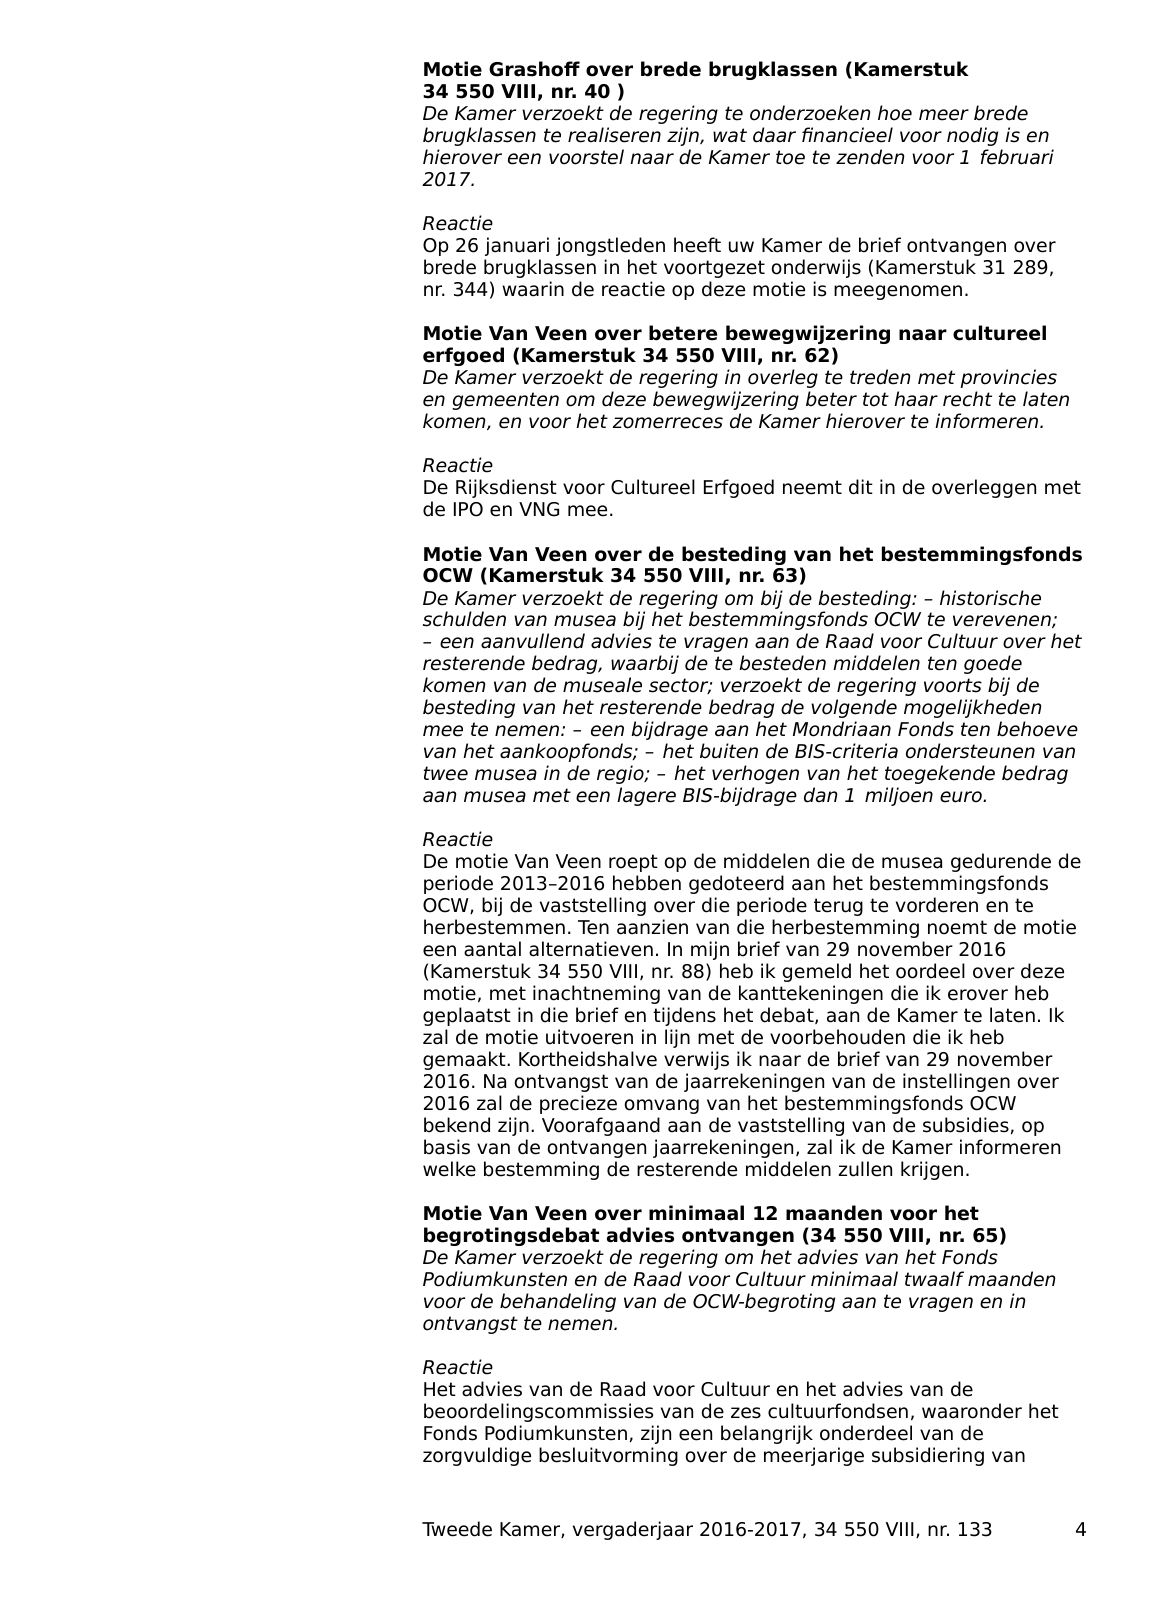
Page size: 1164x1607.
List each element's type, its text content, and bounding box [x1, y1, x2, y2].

text De Kamer verzoekt de regering om bij de besteding: – historische schulden van musea bij het bestemmingsfonds OCW te verevenen; – een aanvullend advies te vragen aan de Raad voor Cultuur over het resterende bedrag, waarbij de te besteden middelen ten goede komen van de museale sector; verzoekt de regering voorts bij de besteding van het resterende bedrag de volgende mogelijkheden mee te nemen: – een bijdrage aan het Mondriaan Fonds ten behoeve van het aankoopfonds; – het buiten de BIS-criteria ondersteunen van twee musea in de regio; – het verhogen van het toegekende bedrag aan musea met een lagere BIS-bijdrage dan 1 miljoen euro. [422, 587, 1087, 807]
text Reactie [422, 829, 1087, 851]
text De Kamer verzoekt de regering te onderzoeken hoe meer brede brugklassen te realiseren zijn, wat daar financieel voor nodig is en hierover een voorstel naar de Kamer toe te zenden voor 1 februari 2017. [422, 103, 1087, 191]
text Motie Grashoff over brede brugklassen (Kamerstuk 34 550 VIII, nr. 40 ) [422, 59, 1087, 103]
text De Kamer verzoekt de regering om het advies van het Fonds Podiumkunsten en de Raad voor Cultuur minimaal twaalf maanden voor de behandeling van de OCW-begroting aan te vragen en in ontvangst te nemen. [422, 1247, 1087, 1335]
text Motie Van Veen over minimaal 12 maanden voor het begrotingsdebat advies ontvangen (34 550 VIII, nr. 65) [422, 1203, 1087, 1247]
text Op 26 januari jongstleden heeft uw Kamer de brief ontvangen over brede brugklassen in het voortgezet onderwijs (Kamerstuk 31 289, nr. 344) waarin de reactie op deze motie is meegenomen. [422, 235, 1087, 301]
text Het advies van de Raad voor Cultuur en het advies van de beoordelingscommissies van de zes cultuurfondsen, waaronder het Fonds Podiumkunsten, zijn een belangrijk onderdeel van de zorgvuldige besluitvorming over de meerjarige subsidiering van [422, 1379, 1087, 1467]
text Reactie [422, 213, 1087, 235]
text Reactie [422, 1357, 1087, 1379]
text De motie Van Veen roept op de middelen die de musea gedurende de periode 2013–2016 hebben gedoteerd aan het bestemmingsfonds OCW, bij de vaststelling over die periode terug te vorderen en te herbestemmen. Ten aanzien van die herbestemming noemt de motie een aantal alternatieven. In mijn brief van 29 november 2016 (Kamerstuk 34 550 VIII, nr. 88) heb ik gemeld het oordeel over deze motie, met inachtneming van de kanttekeningen die ik erover heb geplaatst in die brief en tijdens het debat, aan de Kamer te laten. Ik zal de motie uitvoeren in lijn met de voorbehouden die ik heb gemaakt. Kortheidshalve verwijs ik naar de brief van 29 november 2016. Na ontvangst van de jaarrekeningen van de instellingen over 2016 zal de precieze omvang van het bestemmingsfonds OCW bekend zijn. Voorafgaand aan de vaststelling van de subsidies, op basis van de ontvangen jaarrekeningen, zal ik de Kamer informeren welke bestemming de resterende middelen zullen krijgen. [422, 851, 1087, 1181]
text De Kamer verzoekt de regering in overleg te treden met provincies en gemeenten om deze bewegwijzering beter tot haar recht te laten komen, en voor het zomerreces de Kamer hierover te informeren. [422, 367, 1087, 433]
text Motie Van Veen over de besteding van het bestemmingsfonds OCW (Kamerstuk 34 550 VIII, nr. 63) [422, 543, 1087, 587]
text Reactie [422, 455, 1087, 477]
text De Rijksdienst voor Cultureel Erfgoed neemt dit in de overleggen met de IPO en VNG mee. [422, 477, 1087, 521]
text Motie Van Veen over betere bewegwijzering naar cultureel erfgoed (Kamerstuk 34 550 VIII, nr. 62) [422, 323, 1087, 367]
